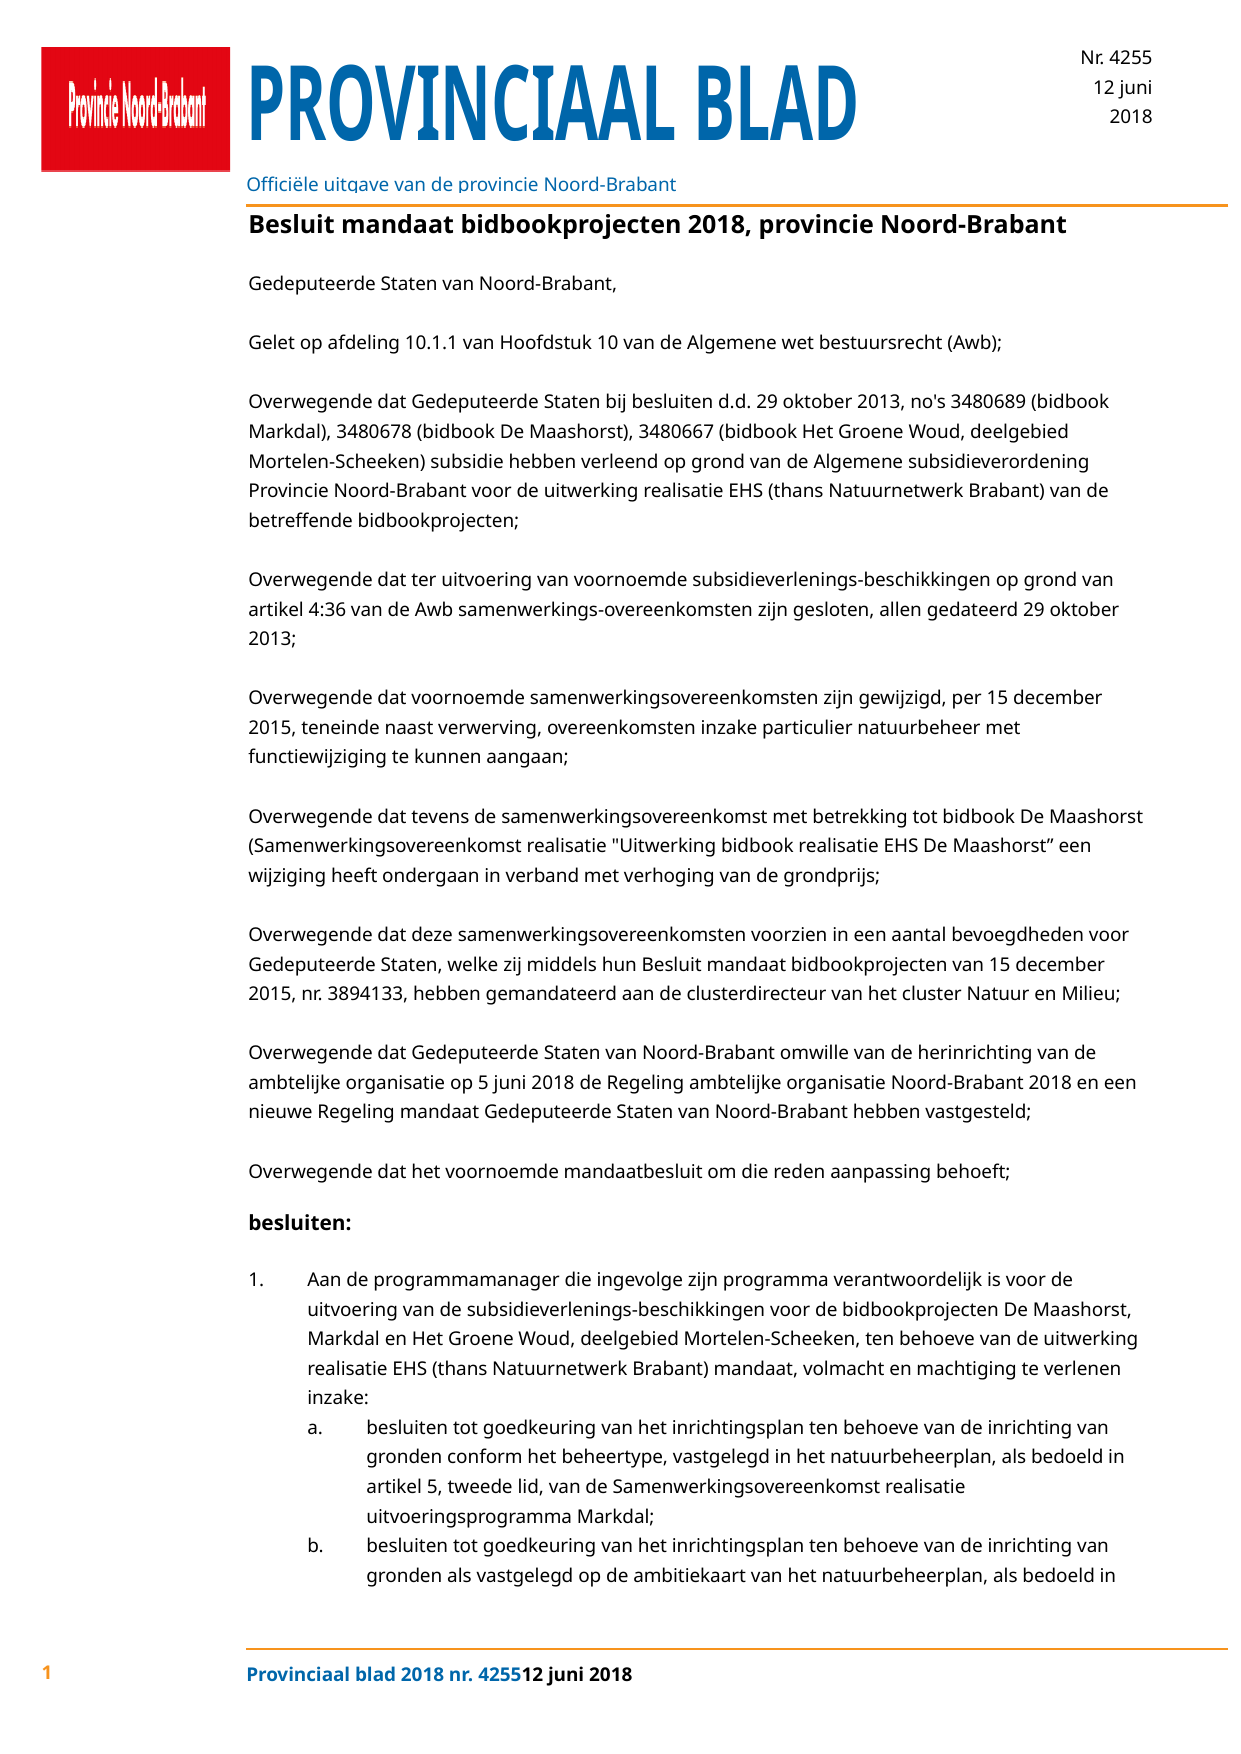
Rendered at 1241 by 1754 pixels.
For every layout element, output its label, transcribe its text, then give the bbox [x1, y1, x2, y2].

text Overwegende dat het voornoemde mandaatbesluit om die reden aanpassing behoeft; [248, 1158, 1152, 1183]
text Gelet op afdeling 10.1.1 van Hoofdstuk 10 van de Algemene wet bestuursrecht (Awb); [248, 329, 1152, 355]
text Overwegende dat voornoemde samenwerkingsovereenkomsten zijn gewijzigd, per 15 december 2015, teneinde naast verwerving, overeenkomsten inzake particulier natuurbeheer met functiewijziging te kunnen aangaan; [248, 684, 1152, 769]
text besluiten: [248, 1208, 1152, 1237]
list Aan de programmamanager die ingevolge zijn programma verantwoordelijk is voor de uitvoering van de subsidieverlenings-beschikkingen voor de bidbookprojecten De Maashorst, Markdal en Het Groene Woud, deelgebied Mortelen-Scheeken, ten behoeve van de uitwerking realisatie EHS (thans Natuurnetwerk Brabant) mandaat, volmacht en machtiging te verlenen inzake: [248, 1266, 1152, 1410]
list besluiten tot goedkeuring van het inrichtingsplan ten behoeve van de inrichting van gronden als vastgelegd op de ambitiekaart van het natuurbeheerplan, als bedoeld in [307, 1532, 1152, 1588]
text Overwegende dat Gedeputeerde Staten bij besluiten d.d. 29 oktober 2013, no's 3480689 (bidbook Markdal), 3480678 (bidbook De Maashorst), 3480667 (bidbook Het Groene Woud, deelgebied Mortelen-Scheeken) subsidie hebben verleend op grond van de Algemene subsidieverordening Provincie Noord-Brabant voor de uitwerking realisatie EHS (thans Natuurnetwerk Brabant) van de betreffende bidbookprojecten; [248, 389, 1152, 533]
picture [41, 47, 231, 172]
text Overwegende dat tevens de samenwerkingsovereenkomst met betrekking tot bidbook De Maashorst (Samenwerkingsovereenkomst realisatie "Uitwerking bidbook realisatie EHS De Maashorst” een wijziging heeft ondergaan in verband met verhoging van de grondprijs; [248, 803, 1152, 888]
text Besluit mandaat bidbookprojecten 2018, provincie Noord-Brabant [248, 207, 1152, 241]
text Gedeputeerde Staten van Noord-Brabant, [248, 270, 1152, 296]
text Overwegende dat ter uitvoering van voornoemde subsidieverlenings-beschikkingen op grond van artikel 4:36 van de Awb samenwerkings-overeenkomsten zijn gesloten, allen gedateerd 29 oktober 2013; [248, 566, 1152, 651]
text Overwegende dat deze samenwerkingsovereenkomsten voorzien in een aantal bevoegdheden voor Gedeputeerde Staten, welke zij middels hun Besluit mandaat bidbookprojecten van 15 december 2015, nr. 3894133, hebben gemandateerd aan de clusterdirecteur van het cluster Natuur en Milieu; [248, 921, 1152, 1006]
list besluiten tot goedkeuring van het inrichtingsplan ten behoeve van de inrichting van gronden conform het beheertype, vastgelegd in het natuurbeheerplan, als bedoeld in artikel 5, tweede lid, van de Samenwerkingsovereenkomst realisatie uitvoeringsprogramma Markdal; [307, 1414, 1152, 1529]
text Overwegende dat Gedeputeerde Staten van Noord-Brabant omwille van de herinrichting van de ambtelijke organisatie op 5 juni 2018 de Regeling ambtelijke organisatie Noord-Brabant 2018 en een nieuwe Regeling mandaat Gedeputeerde Staten van Noord-Brabant hebben vastgesteld; [248, 1039, 1152, 1124]
